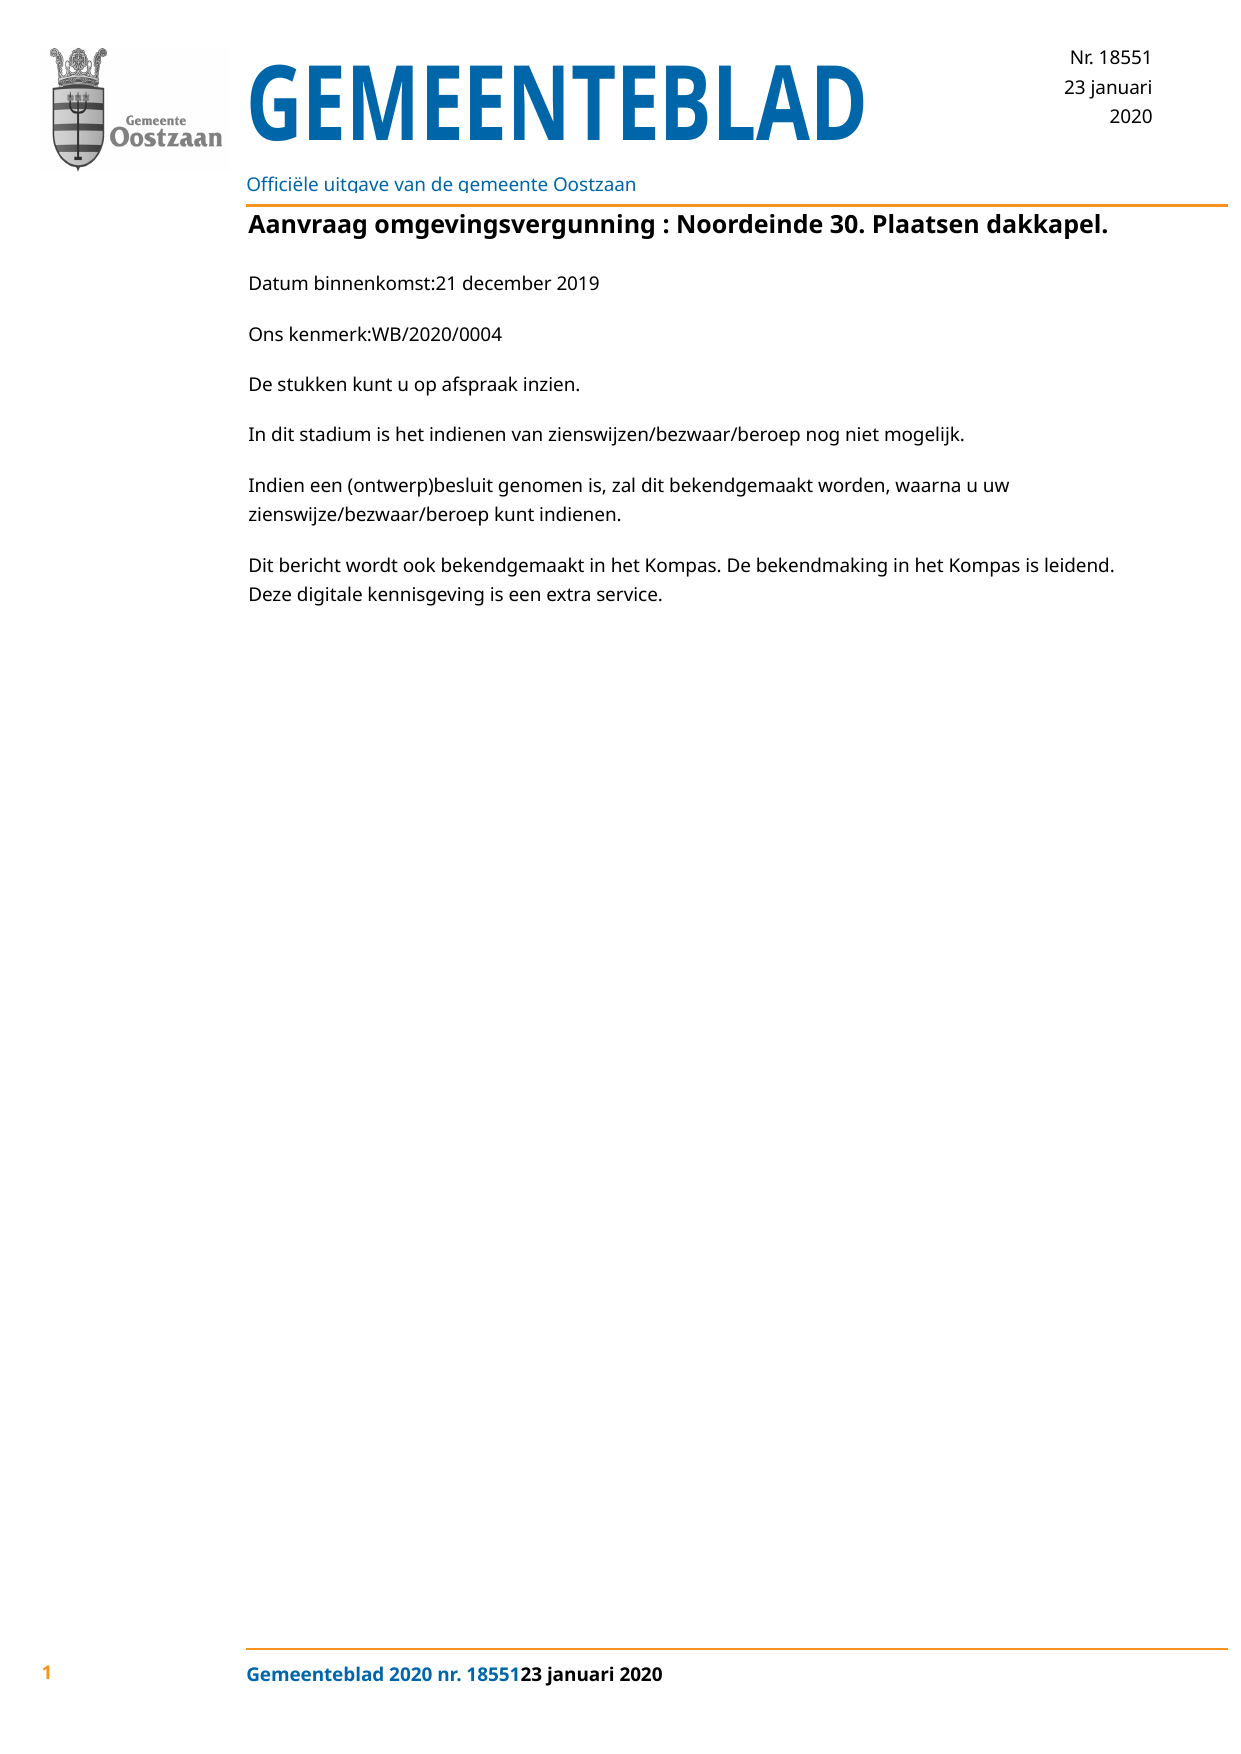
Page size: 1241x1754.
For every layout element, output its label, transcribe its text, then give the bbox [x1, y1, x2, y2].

text De stukken kunt u op afspraak inzien. [248, 371, 1152, 397]
text Indien een (ontwerp)besluit genomen is, zal dit bekendgemaakt worden, waarna u uw zienswijze/bezwaar/beroep kunt indienen. [248, 472, 1152, 527]
text Datum binnenkomst:21 december 2019 [248, 270, 1152, 296]
text In dit stadium is het indienen van zienswijzen/bezwaar/beroep nog niet mogelijk. [248, 422, 1152, 447]
text Ons kenmerk:WB/2020/0004 [248, 321, 1152, 346]
picture [41, 47, 231, 172]
text Dit bericht wordt ook bekendgemaakt in het Kompas. De bekendmaking in het Kompas is leidend. Deze digitale kennisgeving is een extra service. [248, 552, 1152, 607]
text Aanvraag omgevingsvergunning : Noordeinde 30. Plaatsen dakkapel. [248, 207, 1152, 241]
